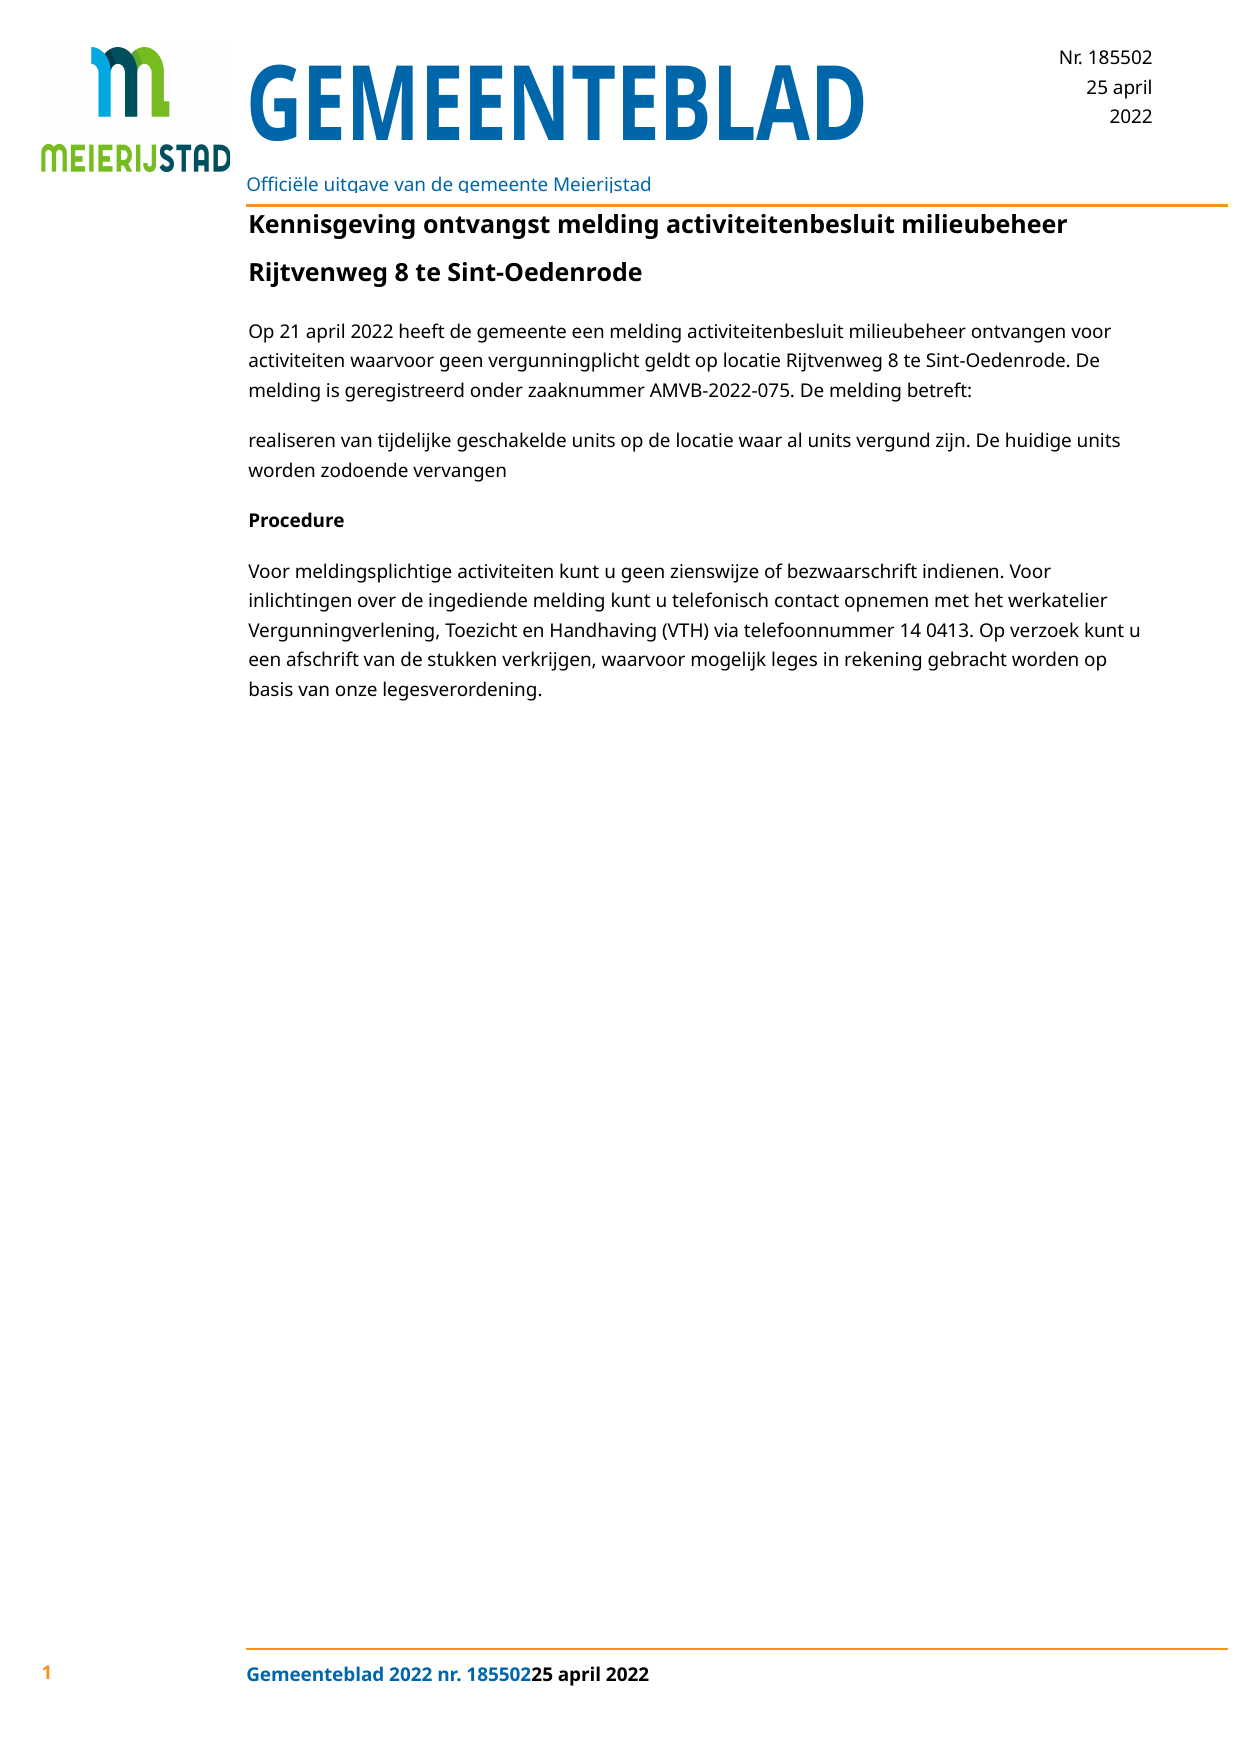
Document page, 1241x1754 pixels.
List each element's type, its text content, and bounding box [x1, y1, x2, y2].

text Op 21 april 2022 heeft de gemeente een melding activiteitenbesluit milieubeheer ontvangen voor activiteiten waarvoor geen vergunningplicht geldt op locatie Rijtvenweg 8 te Sint-Oedenrode. De melding is geregistreerd onder zaaknummer AMVB-2022-075. De melding betreft: [248, 318, 1152, 403]
text realiseren van tijdelijke geschakelde units op de locatie waar al units vergund zijn. De huidige units worden zodoende vervangen [248, 427, 1152, 483]
text Kennisgeving ontvangst melding activiteitenbesluit milieubeheer Rijtvenweg 8 te Sint-Oedenrode [248, 207, 1152, 288]
text Procedure [248, 507, 1152, 533]
picture [41, 47, 231, 172]
text Voor meldingsplichtige activiteiten kunt u geen zienswijze of bezwaarschrift indienen. Voor inlichtingen over de ingediende melding kunt u telefonisch contact opnemen met het werkatelier Vergunningverlening, Toezicht en Handhaving (VTH) via telefoonnummer 14 0413. Op verzoek kunt u een afschrift van de stukken verkrijgen, waarvoor mogelijk leges in rekening gebracht worden op basis van onze legesverordening. [248, 558, 1152, 702]
